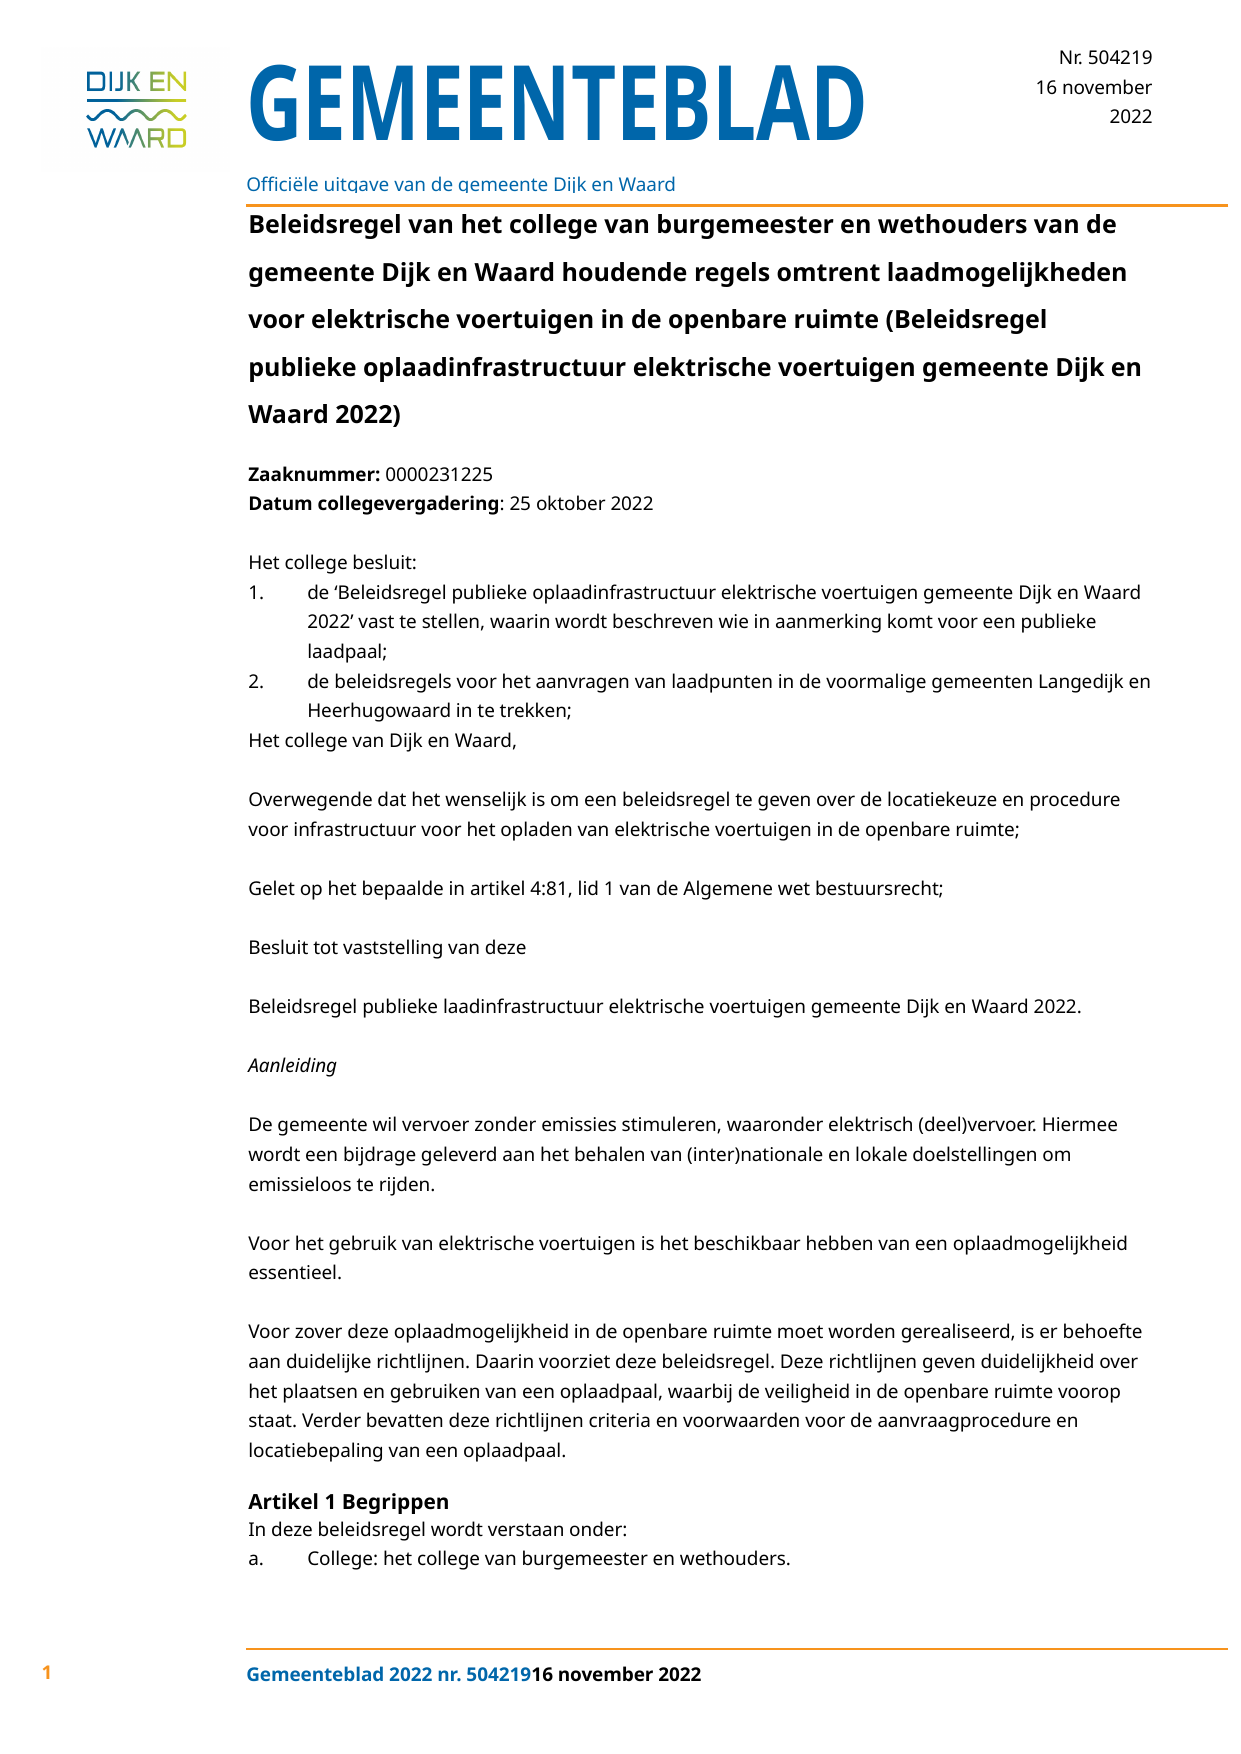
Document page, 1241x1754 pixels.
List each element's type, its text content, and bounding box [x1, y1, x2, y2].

text Zaaknummer: 0000231225 [248, 461, 1152, 486]
text Artikel 1 Begrippen [248, 1487, 1152, 1516]
list de ‘Beleidsregel publieke oplaadinfrastructuur elektrische voertuigen gemeente Dijk en Waard 2022’ vast te stellen, waarin wordt beschreven wie in aanmerking komt voor een publieke laadpaal; [248, 579, 1152, 664]
text Het college besluit: [248, 549, 1152, 575]
picture [41, 47, 231, 172]
text De gemeente wil vervoer zonder emissies stimuleren, waaronder elektrisch (deel)vervoer. Hiermee wordt een bijdrage geleverd aan het behalen van (inter)nationale en lokale doelstellingen om emissieloos te rijden. [248, 1112, 1152, 1196]
text Beleidsregel publieke laadinfrastructuur elektrische voertuigen gemeente Dijk en Waard 2022. [248, 993, 1152, 1019]
text Overwegende dat het wenselijk is om een beleidsregel te geven over de locatiekeuze en procedure voor infrastructuur voor het opladen van elektrische voertuigen in de openbare ruimte; [248, 786, 1152, 841]
list College: het college van burgemeester en wethouders. [248, 1545, 1152, 1571]
text Datum collegevergadering: 25 oktober 2022 [248, 490, 1152, 516]
text Besluit tot vaststelling van deze [248, 934, 1152, 960]
text In deze beleidsregel wordt verstaan onder: [248, 1516, 1152, 1542]
list de beleidsregels voor het aanvragen van laadpunten in de voormalige gemeenten Langedijk en Heerhugowaard in te trekken; [248, 668, 1152, 723]
text Gelet op het bepaalde in artikel 4:81, lid 1 van de Algemene wet bestuursrecht; [248, 875, 1152, 901]
text Voor het gebruik van elektrische voertuigen is het beschikbaar hebben van een oplaadmogelijkheid essentieel. [248, 1230, 1152, 1285]
text Het college van Dijk en Waard, [248, 727, 1152, 753]
text Aanleiding [248, 1052, 1152, 1078]
text Beleidsregel van het college van burgemeester en wethouders van de gemeente Dijk en Waard houdende regels omtrent laadmogelijkheden voor elektrische voertuigen in de openbare ruimte (Beleidsregel publieke oplaadinfrastructuur elektrische voertuigen gemeente Dijk en Waard 2022) [248, 207, 1152, 431]
text Voor zover deze oplaadmogelijkheid in de openbare ruimte moet worden gerealiseerd, is er behoefte aan duidelijke richtlijnen. Daarin voorziet deze beleidsregel. Deze richtlijnen geven duidelijkheid over het plaatsen en gebruiken van een oplaadpaal, waarbij de veiligheid in de openbare ruimte voorop staat. Verder bevatten deze richtlijnen criteria en voorwaarden voor de aanvraagprocedure en locatiebepaling van een oplaadpaal. [248, 1319, 1152, 1463]
